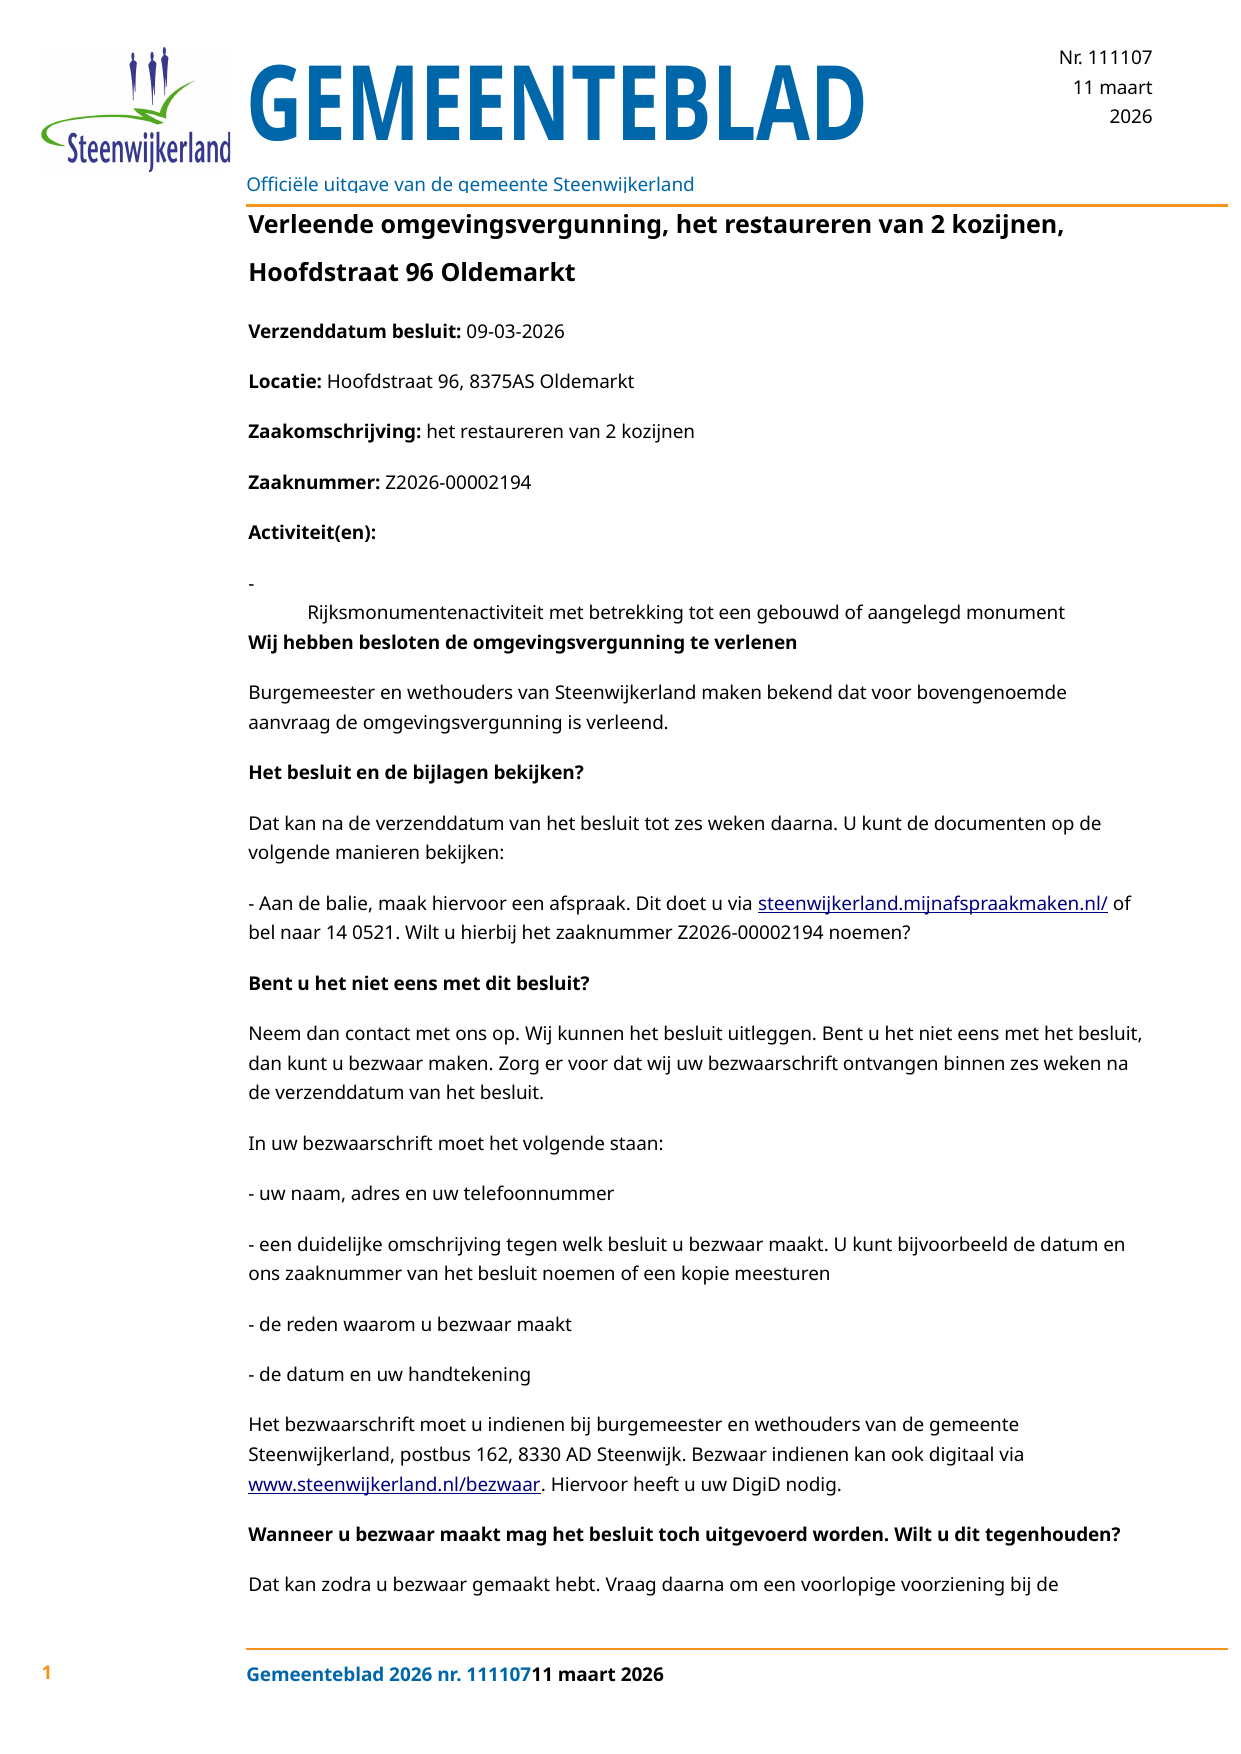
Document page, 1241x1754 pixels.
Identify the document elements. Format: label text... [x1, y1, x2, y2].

text - een duidelijke omschrijving tegen welk besluit u bezwaar maakt. U kunt bijvoorbeeld de datum en ons zaaknummer van het besluit noemen of een kopie meesturen [248, 1231, 1152, 1286]
list Rijksmonumentenactiviteit met betrekking tot een gebouwd of aangelegd monument [248, 599, 1152, 625]
text Zaakomschrijving: het restaureren van 2 kozijnen [248, 419, 1152, 444]
text Burgemeester en wethouders van Steenwijkerland maken bekend dat voor bovengenoemde aanvraag de omgevingsvergunning is verleend. [248, 679, 1152, 735]
text Dat kan na de verzenddatum van het besluit tot zes weken daarna. U kunt de documenten op de volgende manieren bekijken: [248, 810, 1152, 865]
text Het bezwaarschrift moet u indienen bij burgemeester en wethouders van de gemeente Steenwijkerland, postbus 162, 8330 AD Steenwijk. Bezwaar indienen kan ook digitaal via www.steenwijkerland.nl/bezwaar. Hiervoor heeft u uw DigiD nodig. [248, 1412, 1152, 1497]
text Bent u het niet eens met dit besluit? [248, 970, 1152, 996]
text Het besluit en de bijlagen bekijken? [248, 759, 1152, 785]
text Dat kan zodra u bezwaar gemaakt hebt. Vraag daarna om een voorlopige voorziening bij de [248, 1572, 1152, 1597]
picture [41, 47, 231, 172]
text Verzenddatum besluit: 09-03-2026 [248, 318, 1152, 344]
text Verleende omgevingsvergunning, het restaureren van 2 kozijnen, Hoofdstraat 96 Oldemarkt [248, 207, 1152, 288]
text Activiteit(en): [248, 519, 1152, 545]
text Neem dan contact met ons op. Wij kunnen het besluit uitleggen. Bent u het niet eens met het besluit, dan kunt u bezwaar maken. Zorg er voor dat wij uw bezwaarschrift ontvangen binnen zes weken na de verzenddatum van het besluit. [248, 1020, 1152, 1105]
text - Aan de balie, maak hiervoor een afspraak. Dit doet u via steenwijkerland.mijnafspraakmaken.nl/ of bel naar 14 0521. Wilt u hierbij het zaaknummer Z2026-00002194 noemen? [248, 890, 1152, 945]
text Wanneer u bezwaar maakt mag het besluit toch uitgevoerd worden. Wilt u dit tegenhouden? [248, 1521, 1152, 1547]
text Wij hebben besloten de omgevingsvergunning te verlenen [248, 629, 1152, 655]
text - de datum en uw handtekening [248, 1361, 1152, 1387]
text Zaaknummer: Z2026-00002194 [248, 469, 1152, 495]
text Locatie: Hoofdstraat 96, 8375AS Oldemarkt [248, 368, 1152, 394]
text - de reden waarom u bezwaar maakt [248, 1311, 1152, 1337]
text - uw naam, adres en uw telefoonnummer [248, 1180, 1152, 1206]
text In uw bezwaarschrift moet het volgende staan: [248, 1130, 1152, 1156]
